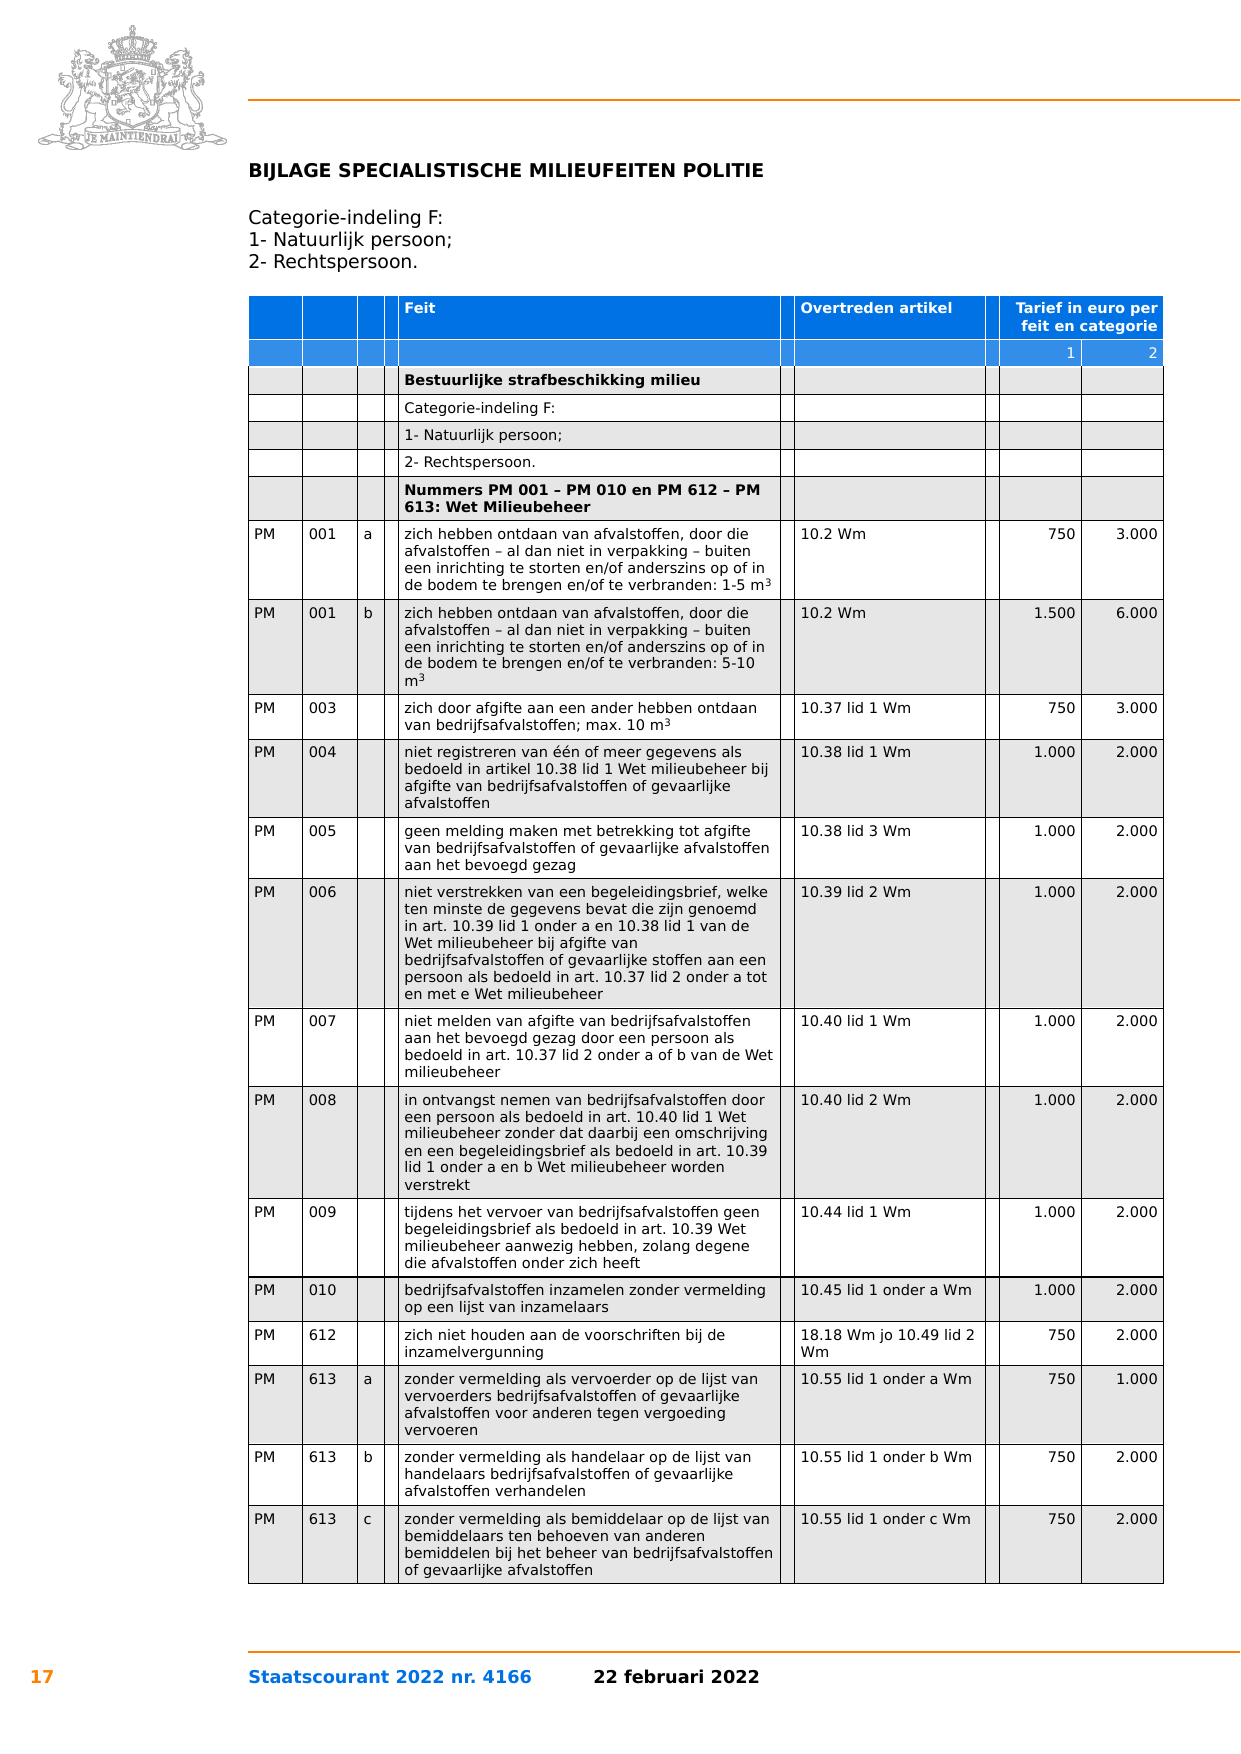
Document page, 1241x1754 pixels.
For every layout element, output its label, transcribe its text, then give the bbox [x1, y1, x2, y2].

table_cell [303, 395, 357, 421]
table_cell 10.38 lid 3 Wm [795, 818, 985, 878]
table_cell 3.000 [1082, 521, 1163, 599]
table_cell c [358, 1506, 384, 1583]
table_cell 2.000 [1082, 1087, 1163, 1198]
table_cell zich door afgifte aan een ander hebben ontdaan van bedrijfsafvalstoffen; max. 10 m3 [399, 695, 780, 738]
table_cell [358, 450, 384, 476]
table_cell [358, 395, 384, 421]
table_cell bedrijfsafvalstoffen inzamelen zonder vermelding op een lijst van inzamelaars [399, 1278, 780, 1321]
table_cell PM [249, 600, 302, 694]
table_cell 3.000 [1082, 695, 1163, 738]
table_cell PM [249, 1087, 302, 1198]
table_cell [781, 368, 794, 394]
table_cell [1000, 368, 1081, 394]
table_cell [795, 368, 985, 394]
table_cell [385, 1009, 398, 1086]
table_cell [781, 477, 794, 520]
table_cell 1.000 [1000, 1087, 1081, 1198]
table_cell [781, 740, 794, 817]
table_cell PM [249, 1506, 302, 1583]
table_cell [385, 477, 398, 520]
table_cell 2.000 [1082, 1322, 1163, 1365]
table_cell 2.000 [1082, 1445, 1163, 1505]
table_cell [358, 1199, 384, 1276]
table_cell niet registreren van één of meer gegevens als bedoeld in artikel 10.38 lid 1 Wet milieubeheer bij afgifte van bedrijfsafvalstoffen of gevaarlijke afvalstoffen [399, 740, 780, 817]
table_cell [986, 1009, 999, 1086]
table_cell [358, 368, 384, 394]
table_cell [358, 1087, 384, 1198]
table_cell [385, 395, 398, 421]
table_cell [986, 521, 999, 599]
table_header [249, 296, 302, 339]
table_cell 612 [303, 1322, 357, 1365]
table_cell [795, 340, 985, 366]
table_cell zich hebben ontdaan van afvalstoffen, door die afvalstoffen – al dan niet in verpakking – buiten een inrichting te storten en/of anderszins op of in de bodem te brengen en/of te verbranden: 5-10 m3 [399, 600, 780, 694]
table_cell [358, 818, 384, 878]
table_cell zonder vermelding als bemiddelaar op de lijst van bemiddelaars ten behoeven van anderen bemiddelen bij het beheer van bedrijfsafvalstoffen of gevaarlijke afvalstoffen [399, 1506, 780, 1583]
table_cell [986, 1199, 999, 1276]
table_header [385, 296, 398, 339]
table_cell 1.500 [1000, 600, 1081, 694]
table_cell 1.000 [1000, 1278, 1081, 1321]
table_cell [1000, 450, 1081, 476]
table_cell [986, 740, 999, 817]
table_cell 1.000 [1082, 1366, 1163, 1443]
table_header Overtreden artikel [795, 296, 985, 339]
table_cell [399, 340, 780, 366]
table_cell [1082, 422, 1163, 449]
table_cell PM [249, 1366, 302, 1443]
table_cell [781, 818, 794, 878]
table_cell [986, 450, 999, 476]
table_cell [1000, 477, 1081, 520]
text 1- Natuurlijk persoon; [248, 229, 1163, 251]
table_cell 750 [1000, 521, 1081, 599]
table_cell [303, 340, 357, 366]
table_cell [358, 879, 384, 1007]
table_cell geen melding maken met betrekking tot afgifte van bedrijfsafvalstoffen of gevaarlijke afvalstoffen aan het bevoegd gezag [399, 818, 780, 878]
table_cell 6.000 [1082, 600, 1163, 694]
table_cell Categorie-indeling F: [399, 395, 780, 421]
table_header [781, 296, 794, 339]
table_cell [358, 1278, 384, 1321]
subtitle BIJLAGE SPECIALISTISCHE MILIEUFEITEN POLITIE [248, 160, 1163, 182]
table_cell [249, 450, 302, 476]
table_cell [986, 695, 999, 738]
table_cell zonder vermelding als vervoerder op de lijst van vervoerders bedrijfsafvalstoffen of gevaarlijke afvalstoffen voor anderen tegen vergoeding vervoeren [399, 1366, 780, 1443]
table_cell [781, 1366, 794, 1443]
table_cell 009 [303, 1199, 357, 1276]
table_cell 10.40 lid 1 Wm [795, 1009, 985, 1086]
picture [38, 25, 227, 150]
table_cell 006 [303, 879, 357, 1007]
table_cell [385, 1366, 398, 1443]
table_cell 004 [303, 740, 357, 817]
table_cell 750 [1000, 695, 1081, 738]
table_cell [781, 422, 794, 449]
table_cell zich hebben ontdaan van afvalstoffen, door die afvalstoffen – al dan niet in verpakking – buiten een inrichting te storten en/of anderszins op of in de bodem te brengen en/of te verbranden: 1-5 m3 [399, 521, 780, 599]
table_cell [385, 740, 398, 817]
table_cell [249, 368, 302, 394]
table_cell [781, 340, 794, 366]
table_cell [1082, 450, 1163, 476]
table_cell 2.000 [1082, 1278, 1163, 1321]
table_cell [385, 368, 398, 394]
table_cell [781, 521, 794, 599]
table_cell 10.2 Wm [795, 600, 985, 694]
table_cell [781, 695, 794, 738]
table_cell PM [249, 1199, 302, 1276]
table_cell zonder vermelding als handelaar op de lijst van handelaars bedrijfsafvalstoffen of gevaarlijke afvalstoffen verhandelen [399, 1445, 780, 1505]
table_cell 003 [303, 695, 357, 738]
table_cell [385, 521, 398, 599]
table_cell a [358, 521, 384, 599]
table_cell 10.55 lid 1 onder b Wm [795, 1445, 985, 1505]
table_cell 18.18 Wm jo 10.49 lid 2 Wm [795, 1322, 985, 1365]
table_cell 010 [303, 1278, 357, 1321]
table_cell [358, 477, 384, 520]
table_cell [986, 422, 999, 449]
table_cell 10.40 lid 2 Wm [795, 1087, 985, 1198]
table_cell 2.000 [1082, 1009, 1163, 1086]
table_cell Bestuurlijke strafbeschikking milieu [399, 368, 780, 394]
table_cell 1.000 [1000, 1009, 1081, 1086]
table_cell PM [249, 1278, 302, 1321]
table_cell [986, 600, 999, 694]
table_cell [385, 1445, 398, 1505]
table_cell 10.2 Wm [795, 521, 985, 599]
table_cell niet melden van afgifte van bedrijfsafvalstoffen aan het bevoegd gezag door een persoon als bedoeld in art. 10.37 lid 2 onder a of b van de Wet milieubeheer [399, 1009, 780, 1086]
table_cell 1.000 [1000, 1199, 1081, 1276]
table_cell 10.45 lid 1 onder a Wm [795, 1278, 985, 1321]
table_cell [781, 450, 794, 476]
table_cell [781, 1506, 794, 1583]
table_cell [303, 450, 357, 476]
table_cell 1.000 [1000, 818, 1081, 878]
table_cell [986, 1506, 999, 1583]
table_cell PM [249, 1009, 302, 1086]
table_cell 10.38 lid 1 Wm [795, 740, 985, 817]
table_cell [1082, 395, 1163, 421]
table_cell [986, 1445, 999, 1505]
table_cell [781, 600, 794, 694]
table_cell [303, 422, 357, 449]
table_header [986, 296, 999, 339]
table_cell [1082, 368, 1163, 394]
text Categorie-indeling F: [248, 207, 1163, 229]
table_cell 10.44 lid 1 Wm [795, 1199, 985, 1276]
table_cell [986, 368, 999, 394]
table_cell [249, 395, 302, 421]
table_cell 1- Natuurlijk persoon; [399, 422, 780, 449]
table_cell 750 [1000, 1506, 1081, 1583]
table_cell [385, 340, 398, 366]
table_cell in ontvangst nemen van bedrijfsafvalstoffen door een persoon als bedoeld in art. 10.40 lid 1 Wet milieubeheer zonder dat daarbij een omschrijving en een begeleidingsbrief als bedoeld in art. 10.39 lid 1 onder a en b Wet milieubeheer worden verstrekt [399, 1087, 780, 1198]
table_cell [358, 740, 384, 817]
table_cell 613 [303, 1366, 357, 1443]
table_cell [795, 395, 985, 421]
table_cell [781, 1278, 794, 1321]
table_cell [385, 1322, 398, 1365]
table_cell [781, 1445, 794, 1505]
table_cell 10.55 lid 1 onder c Wm [795, 1506, 985, 1583]
table_cell [385, 1506, 398, 1583]
table_cell 1.000 [1000, 740, 1081, 817]
table_cell [303, 368, 357, 394]
table_cell tijdens het vervoer van bedrijfsafvalstoffen geen begeleidingsbrief als bedoeld in art. 10.39 Wet milieubeheer aanwezig hebben, zolang degene die afvalstoffen onder zich heeft [399, 1199, 780, 1276]
table_cell 750 [1000, 1445, 1081, 1505]
table_cell 2.000 [1082, 740, 1163, 817]
table_cell [385, 1087, 398, 1198]
table_cell PM [249, 818, 302, 878]
table_cell b [358, 600, 384, 694]
table_cell 001 [303, 521, 357, 599]
table_cell PM [249, 521, 302, 599]
table_header [303, 296, 357, 339]
table_cell PM [249, 1445, 302, 1505]
table_cell Nummers PM 001 – PM 010 en PM 612 – PM 613: Wet Milieubeheer [399, 477, 780, 520]
table_cell 2.000 [1082, 1506, 1163, 1583]
table_cell [986, 340, 999, 366]
table_cell 10.55 lid 1 onder a Wm [795, 1366, 985, 1443]
table_cell [781, 1009, 794, 1086]
table_cell [303, 477, 357, 520]
text 2- Rechtspersoon. [248, 251, 1163, 273]
table_cell 750 [1000, 1366, 1081, 1443]
table_cell [781, 1199, 794, 1276]
table_cell [986, 879, 999, 1007]
table_cell [385, 600, 398, 694]
table_cell [1000, 395, 1081, 421]
table_cell PM [249, 740, 302, 817]
table_cell [986, 1322, 999, 1365]
table_cell 007 [303, 1009, 357, 1086]
table_cell [385, 695, 398, 738]
table_cell PM [249, 1322, 302, 1365]
table_cell 10.39 lid 2 Wm [795, 879, 985, 1007]
table_header [358, 296, 384, 339]
table_cell PM [249, 695, 302, 738]
table_cell 613 [303, 1445, 357, 1505]
table_cell [986, 395, 999, 421]
table_cell [249, 340, 302, 366]
table_cell [385, 422, 398, 449]
table_cell [385, 879, 398, 1007]
table_cell [358, 1009, 384, 1086]
table_cell [781, 879, 794, 1007]
table_cell [795, 477, 985, 520]
table_cell PM [249, 879, 302, 1007]
table_cell [358, 340, 384, 366]
table_cell [358, 1322, 384, 1365]
table_cell 613 [303, 1506, 357, 1583]
table_cell [795, 422, 985, 449]
table_cell 2.000 [1082, 879, 1163, 1007]
table_cell [249, 477, 302, 520]
table_cell 1.000 [1000, 879, 1081, 1007]
table_cell b [358, 1445, 384, 1505]
table_cell [986, 1278, 999, 1321]
table_cell [1082, 477, 1163, 520]
table_cell 008 [303, 1087, 357, 1198]
table_cell [358, 695, 384, 738]
table_cell 2.000 [1082, 818, 1163, 878]
table_cell a [358, 1366, 384, 1443]
table_cell [986, 1087, 999, 1198]
table_cell [781, 1087, 794, 1198]
table_cell [385, 1278, 398, 1321]
table_cell 2- Rechtspersoon. [399, 450, 780, 476]
table_cell 2.000 [1082, 1199, 1163, 1276]
table_cell [986, 1366, 999, 1443]
table_cell [1000, 422, 1081, 449]
table_cell [249, 422, 302, 449]
table_cell [385, 450, 398, 476]
table_cell [385, 818, 398, 878]
table_cell [385, 1199, 398, 1276]
table_cell [358, 422, 384, 449]
table_cell 750 [1000, 1322, 1081, 1365]
table_cell [781, 1322, 794, 1365]
table_cell 1 [1000, 340, 1081, 366]
table_cell 10.37 lid 1 Wm [795, 695, 985, 738]
table_header Tarief in euro per feit en categorie [1000, 296, 1163, 339]
table_cell zich niet houden aan de voorschriften bij de inzamelvergunning [399, 1322, 780, 1365]
table_cell [986, 818, 999, 878]
table_cell niet verstrekken van een begeleidingsbrief, welke ten minste de gegevens bevat die zijn genoemd in art. 10.39 lid 1 onder a en 10.38 lid 1 van de Wet milieubeheer bij afgifte van bedrijfsafvalstoffen of gevaarlijke stoffen aan een persoon als bedoeld in art. 10.37 lid 2 onder a tot en met e Wet milieubeheer [399, 879, 780, 1007]
table_cell 2 [1082, 340, 1163, 366]
table_cell [986, 477, 999, 520]
table_header Feit [399, 296, 780, 339]
table_cell [795, 450, 985, 476]
table_cell 005 [303, 818, 357, 878]
table_cell 001 [303, 600, 357, 694]
table_cell [781, 395, 794, 421]
